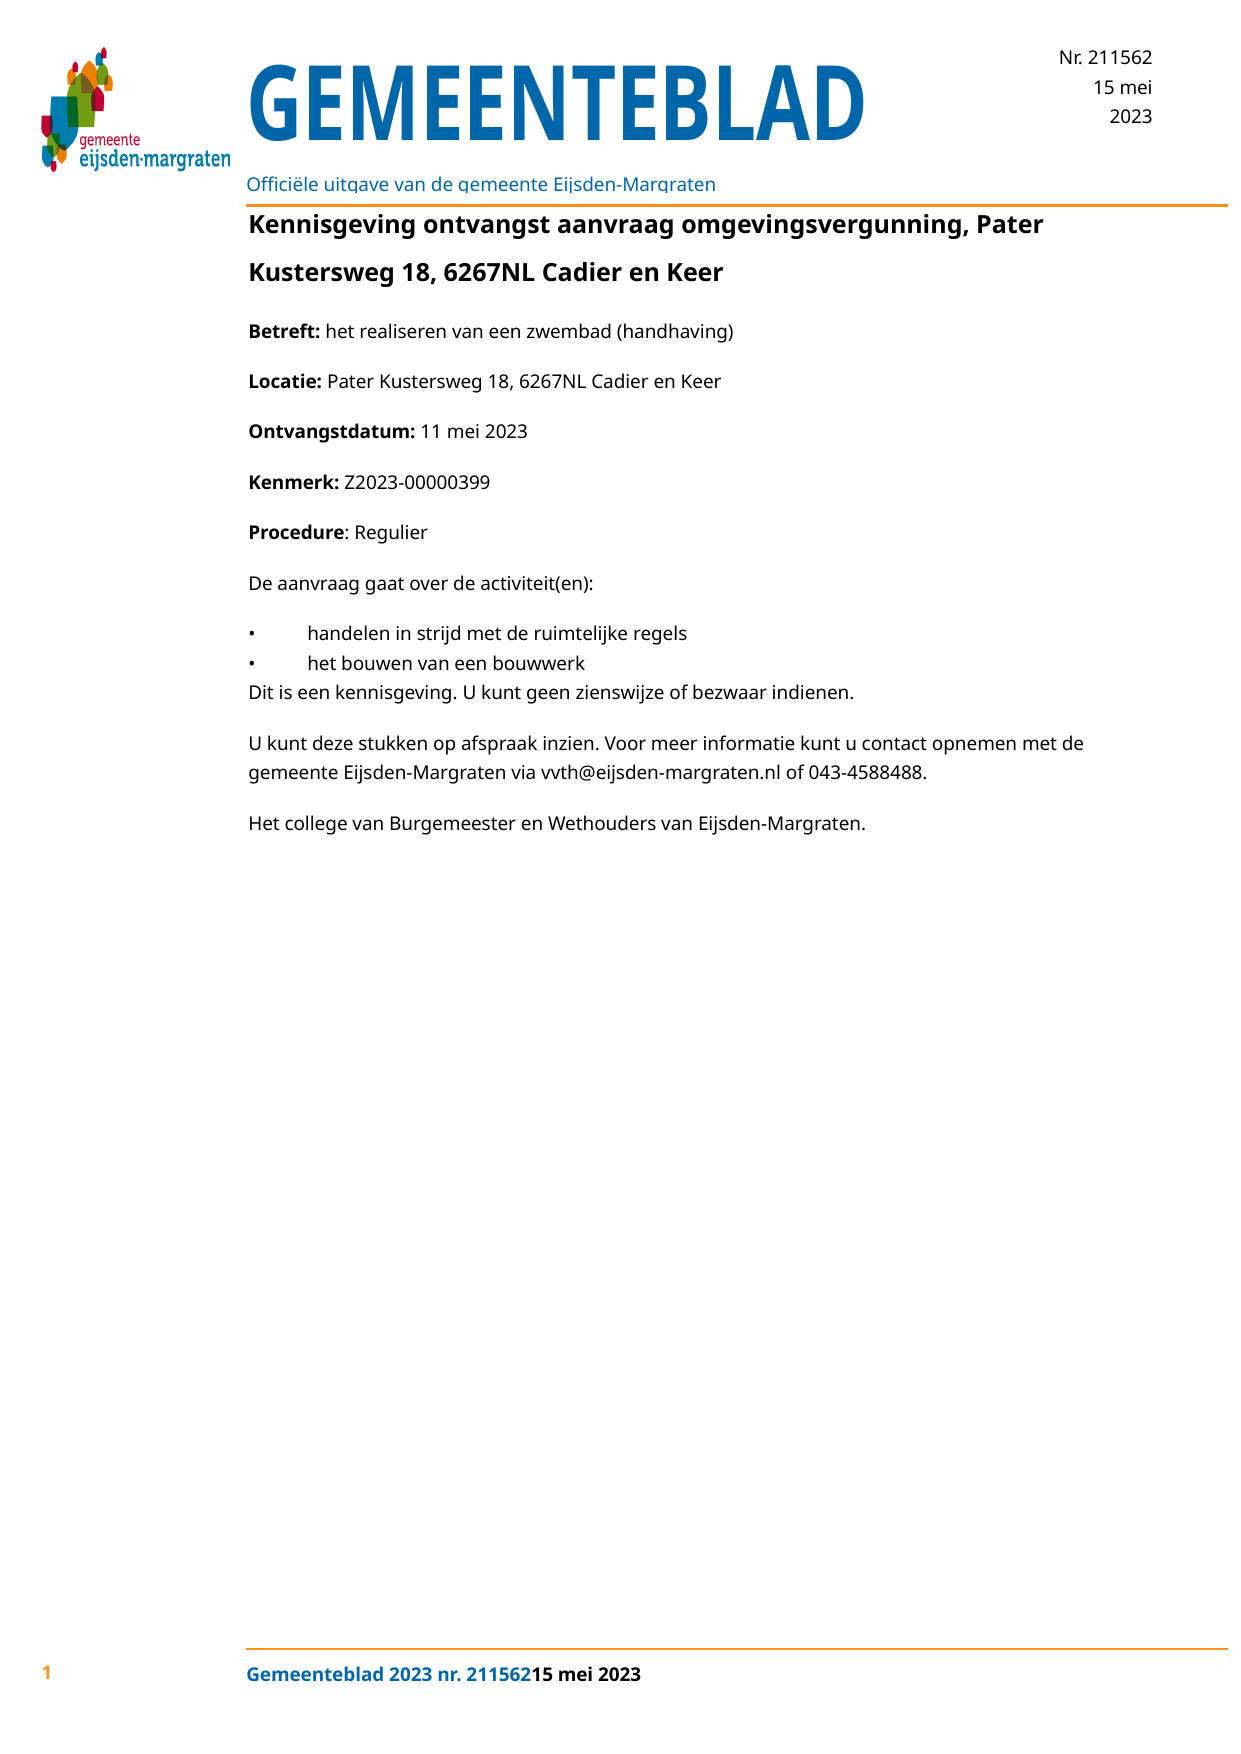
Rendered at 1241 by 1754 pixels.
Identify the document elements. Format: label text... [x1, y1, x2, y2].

text Het college van Burgemeester en Wethouders van Eijsden-Margraten. [248, 810, 1152, 836]
picture [41, 47, 231, 172]
text Procedure: Regulier [248, 519, 1152, 545]
text Locatie: Pater Kustersweg 18, 6267NL Cadier en Keer [248, 368, 1152, 394]
list handelen in strijd met de ruimtelijke regels [248, 620, 1152, 646]
text Dit is een kennisgeving. U kunt geen zienswijze of bezwaar indienen. [248, 679, 1152, 705]
text Ontvangstdatum: 11 mei 2023 [248, 419, 1152, 444]
text Kennisgeving ontvangst aanvraag omgevingsvergunning, Pater Kustersweg 18, 6267NL Cadier en Keer [248, 207, 1152, 288]
text U kunt deze stukken op afspraak inzien. Voor meer informatie kunt u contact opnemen met de gemeente Eijsden-Margraten via vvth@eijsden-margraten.nl of 043-4588488. [248, 730, 1152, 785]
text De aanvraag gaat over de activiteit(en): [248, 570, 1152, 596]
text Kenmerk: Z2023-00000399 [248, 469, 1152, 495]
list het bouwen van een bouwwerk [248, 650, 1152, 676]
text Betreft: het realiseren van een zwembad (handhaving) [248, 318, 1152, 344]
